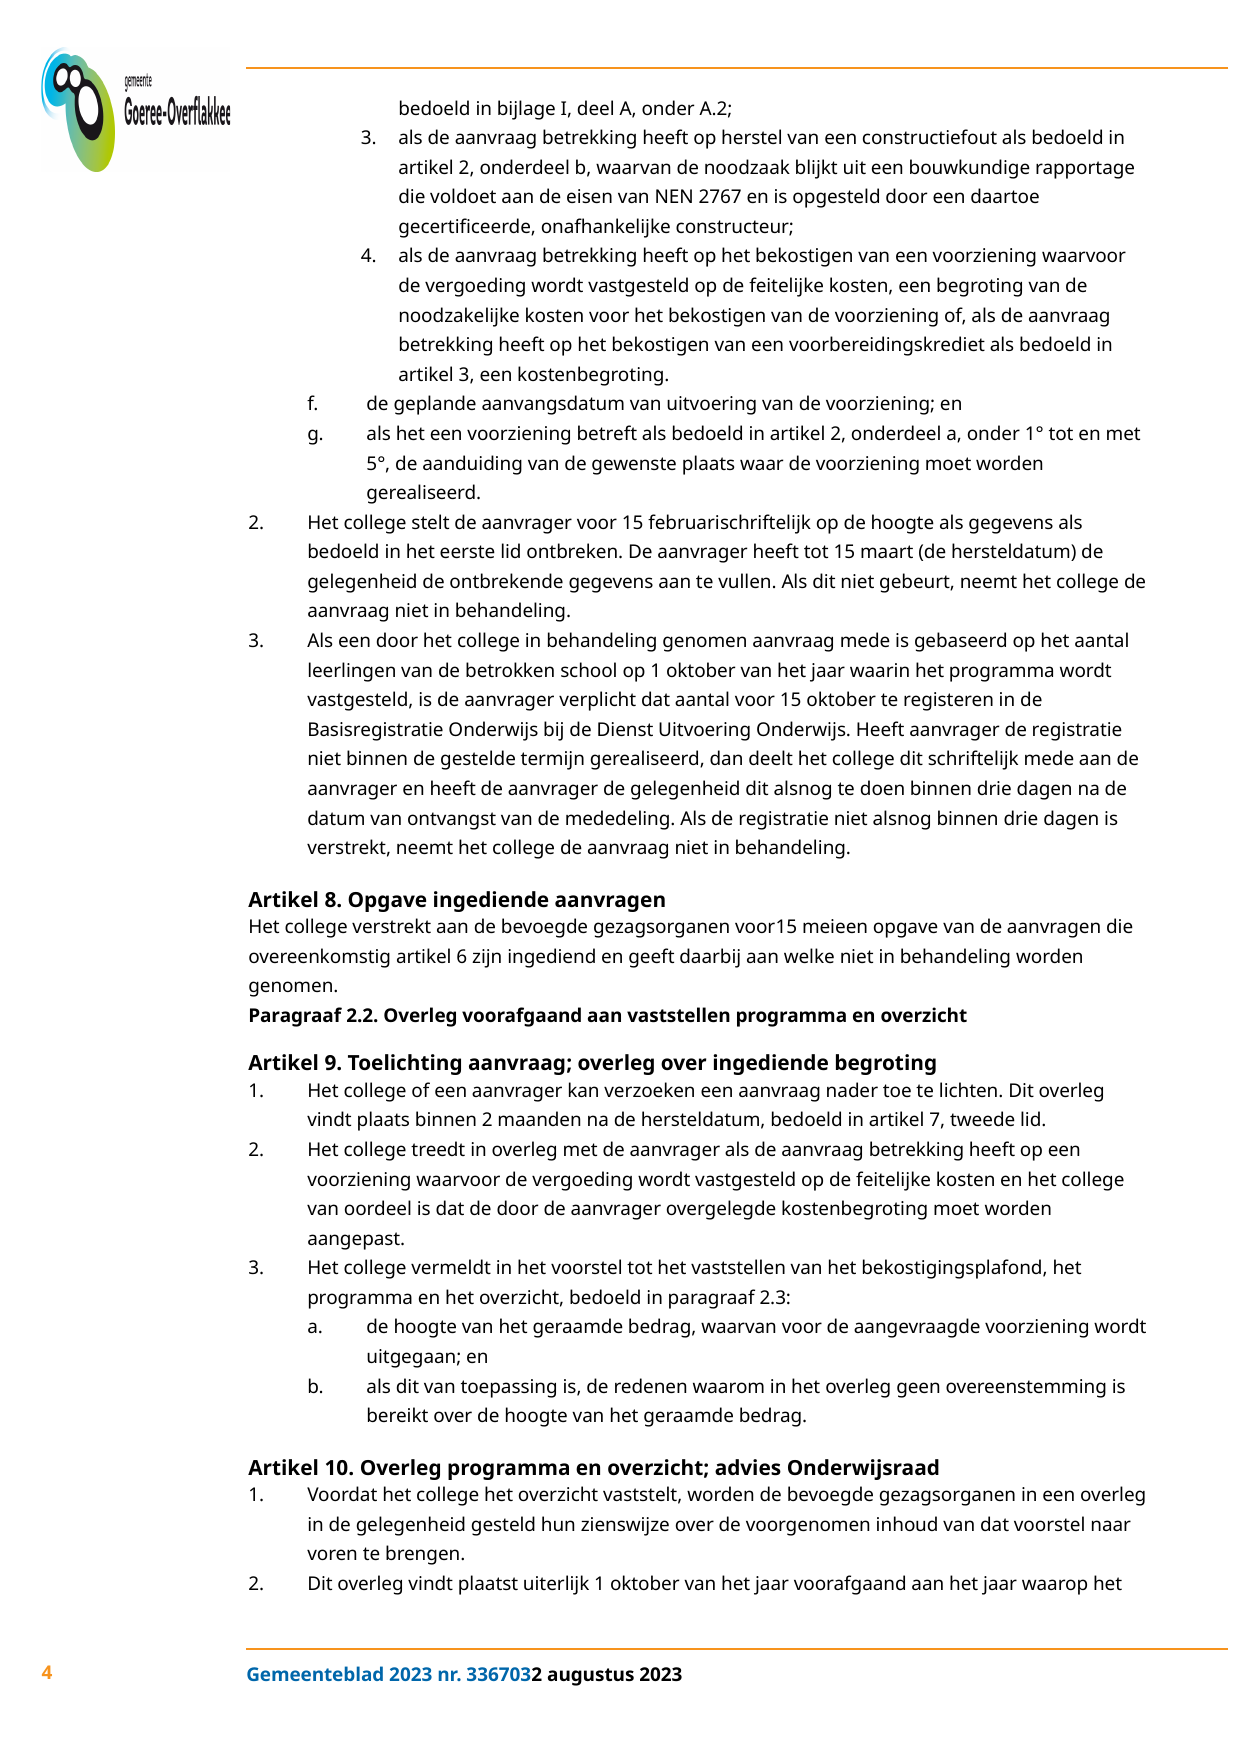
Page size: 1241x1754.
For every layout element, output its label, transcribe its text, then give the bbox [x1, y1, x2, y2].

list Dit overleg vindt plaatst uiterlijk 1 oktober van het jaar voorafgaand aan het jaar waarop het [248, 1570, 1152, 1596]
text Artikel 9. Toelichting aanvraag; overleg over ingediende begroting [248, 1048, 1152, 1077]
picture [41, 47, 231, 172]
list Het college vermeldt in het voorstel tot het vaststellen van het bekostigingsplafond, het programma en het overzicht, bedoeld in paragraaf 2.3: [248, 1254, 1152, 1310]
list Als een door het college in behandeling genomen aanvraag mede is gebaseerd op het aantal leerlingen van de betrokken school op 1 oktober van het jaar waarin het programma wordt vastgesteld, is de aanvrager verplicht dat aantal voor 15 oktober te registeren in de Basisregistratie Onderwijs bij de Dienst Uitvoering Onderwijs. Heeft aanvrager de registratie niet binnen de gestelde termijn gerealiseerd, dan deelt het college dit schriftelijk mede aan de aanvrager en heeft de aanvrager de gelegenheid dit alsnog te doen binnen drie dagen na de datum van ontvangst van de mededeling. Als de registratie niet alsnog binnen drie dagen is verstrekt, neemt het college de aanvraag niet in behandeling. [248, 627, 1152, 860]
text Het college verstrekt aan de bevoegde gezagsorganen voor15 meieen opgave van de aanvragen die overeenkomstig artikel 6 zijn ingediend en geeft daarbij aan welke niet in behandeling worden genomen. [248, 913, 1152, 998]
list bedoeld in bijlage I, deel A, onder A.2; [361, 95, 1152, 121]
list de hoogte van het geraamde bedrag, waarvan voor de aangevraagde voorziening wordt uitgegaan; en [307, 1314, 1152, 1369]
list Het college treedt in overleg met de aanvrager als de aanvraag betrekking heeft op een voorziening waarvoor de vergoeding wordt vastgesteld op de feitelijke kosten en het college van oordeel is dat de door de aanvrager overgelegde kostenbegroting moet worden aangepast. [248, 1136, 1152, 1251]
text Artikel 8. Opgave ingediende aanvragen [248, 885, 1152, 913]
list als het een voorziening betreft als bedoeld in artikel 2, onderdeel a, onder 1° tot en met 5°, de aanduiding van de gewenste plaats waar de voorziening moet worden gerealiseerd. [307, 420, 1152, 505]
list Het college of een aanvrager kan verzoeken een aanvraag nader toe te lichten. Dit overleg vindt plaats binnen 2 maanden na de hersteldatum, bedoeld in artikel 7, tweede lid. [248, 1077, 1152, 1132]
list als dit van toepassing is, de redenen waarom in het overleg geen overeenstemming is bereikt over de hoogte van het geraamde bedrag. [307, 1373, 1152, 1428]
list als de aanvraag betrekking heeft op het bekostigen van een voorziening waarvoor de vergoeding wordt vastgesteld op de feitelijke kosten, een begroting van de noodzakelijke kosten voor het bekostigen van de voorziening of, als de aanvraag betrekking heeft op het bekostigen van een voorbereidingskrediet als bedoeld in artikel 3, een kostenbegroting. [361, 243, 1152, 387]
list Voordat het college het overzicht vaststelt, worden de bevoegde gezagsorganen in een overleg in de gelegenheid gesteld hun zienswijze over de voorgenomen inhoud van dat voorstel naar voren te brengen. [248, 1481, 1152, 1566]
list de geplande aanvangsdatum van uitvoering van de voorziening; en [307, 391, 1152, 416]
list als de aanvraag betrekking heeft op herstel van een constructiefout als bedoeld in artikel 2, onderdeel b, waarvan de noodzaak blijkt uit een bouwkundige rapportage die voldoet aan de eisen van NEN 2767 en is opgesteld door een daartoe gecertificeerde, onafhankelijke constructeur; [361, 124, 1152, 239]
text Paragraaf 2.2. Overleg voorafgaand aan vaststellen programma en overzicht [248, 1002, 1152, 1028]
text Artikel 10. Overleg programma en overzicht; advies Onderwijsraad [248, 1453, 1152, 1481]
list Het college stelt de aanvrager voor 15 februarischriftelijk op de hoogte als gegevens als bedoeld in het eerste lid ontbreken. De aanvrager heeft tot 15 maart (de hersteldatum) de gelegenheid de ontbrekende gegevens aan te vullen. Als dit niet gebeurt, neemt het college de aanvraag niet in behandeling. [248, 509, 1152, 623]
